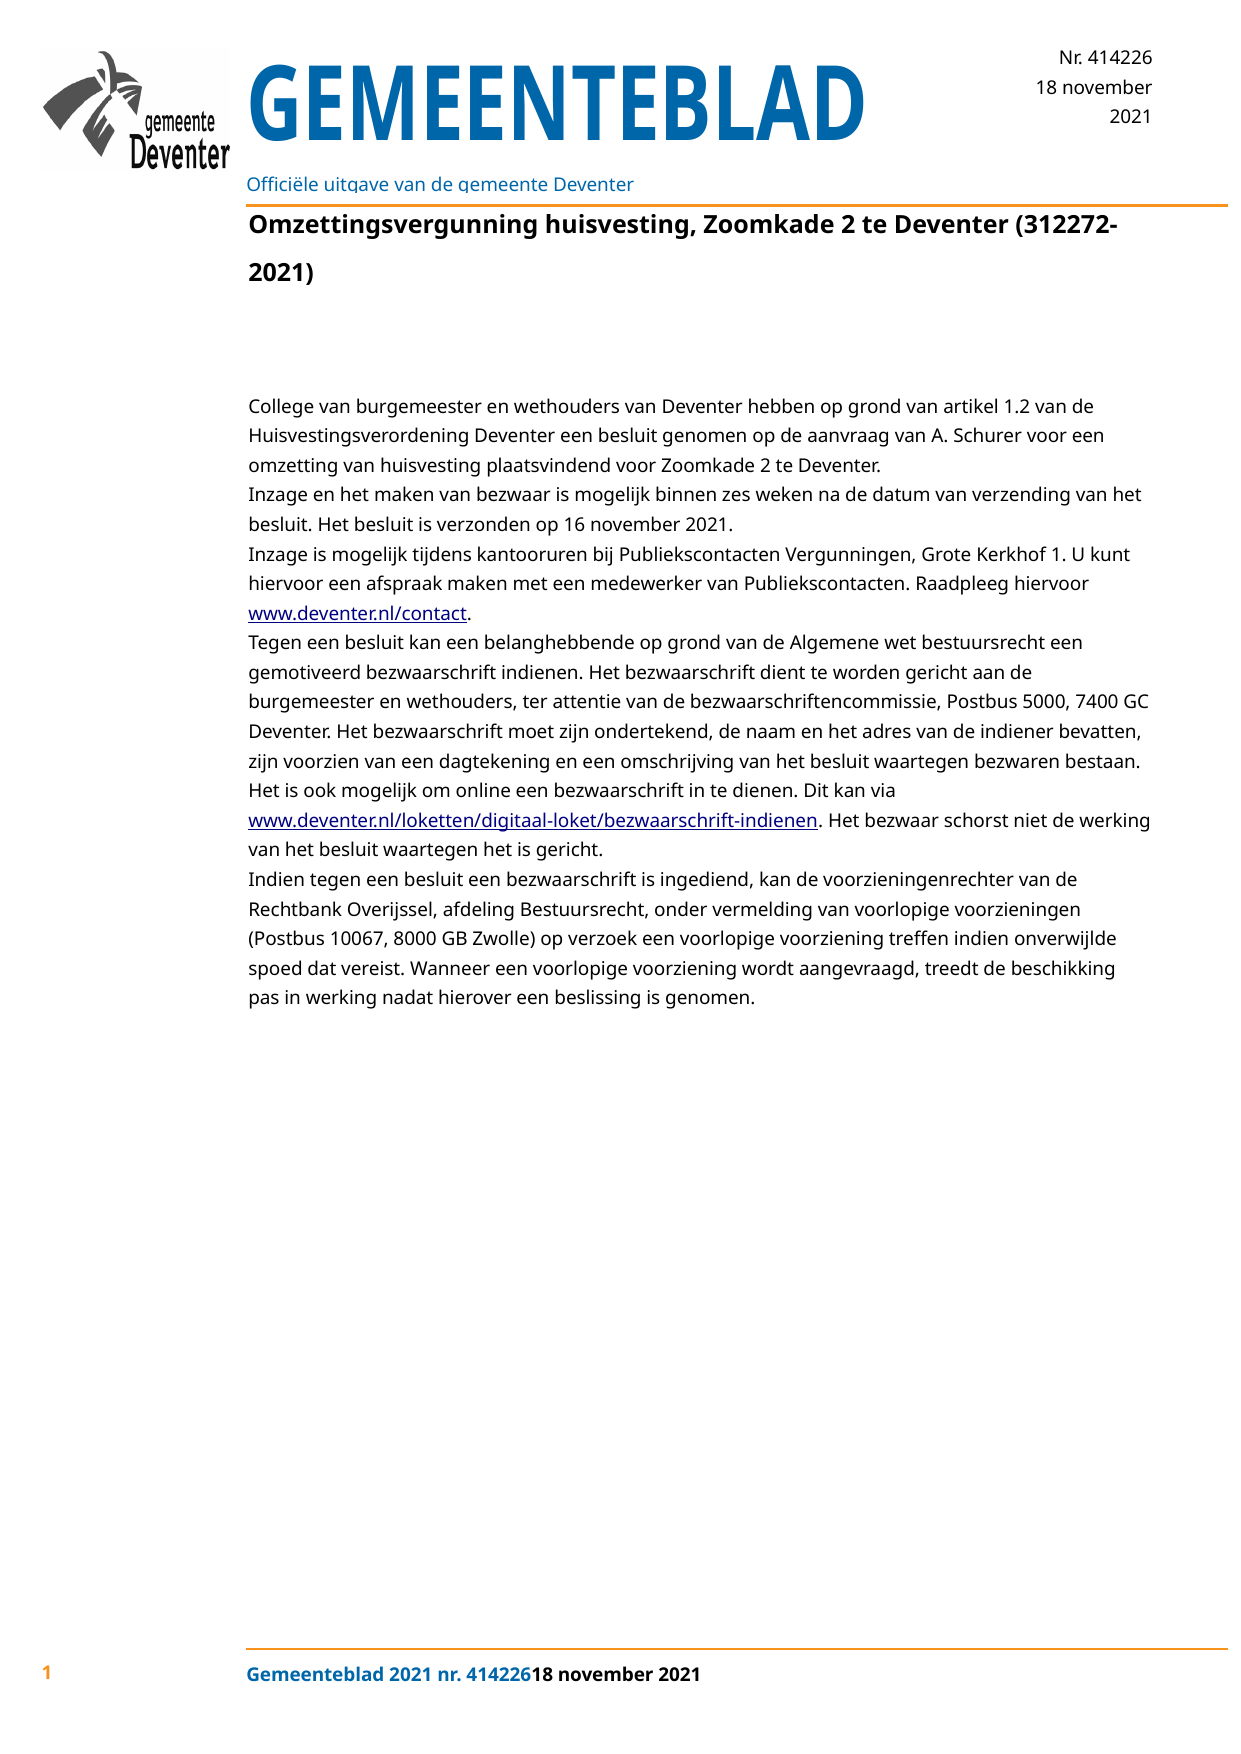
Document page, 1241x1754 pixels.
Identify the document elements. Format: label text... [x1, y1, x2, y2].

text Het is ook mogelijk om online een bezwaarschrift in te dienen. Dit kan via www.deventer.nl/loketten/digitaal-loket/bezwaarschrift-indienen. Het bezwaar schorst niet de werking van het besluit waartegen het is gericht. [248, 777, 1152, 862]
text Indien tegen een besluit een bezwaarschrift is ingediend, kan de voorzieningenrechter van de Rechtbank Overijssel, afdeling Bestuursrecht, onder vermelding van voorlopige voorzieningen (Postbus 10067, 8000 GB Zwolle) op verzoek een voorlopige voorziening treffen indien onverwijlde spoed dat vereist. Wanneer een voorlopige voorziening wordt aangevraagd, treedt de beschikking pas in werking nadat hierover een beslissing is genomen. [248, 866, 1152, 1010]
text Inzage en het maken van bezwaar is mogelijk binnen zes weken na de datum van verzending van het besluit. Het besluit is verzonden op 16 november 2021. [248, 482, 1152, 537]
text Tegen een besluit kan een belanghebbende op grond van de Algemene wet bestuursrecht een gemotiveerd bezwaarschrift indienen. Het bezwaarschrift dient te worden gericht aan de burgemeester en wethouders, ter attentie van de bezwaarschriftencommissie, Postbus 5000, 7400 GC Deventer. Het bezwaarschrift moet zijn ondertekend, de naam en het adres van de indiener bevatten, zijn voorzien van een dagtekening en een omschrijving van het besluit waartegen bezwaren bestaan. [248, 629, 1152, 774]
text College van burgemeester en wethouders van Deventer hebben op grond van artikel 1.2 van de Huisvestingsverordening Deventer een besluit genomen op de aanvraag van A. Schurer voor een omzetting van huisvesting plaatsvindend voor Zoomkade 2 te Deventer. [248, 393, 1152, 478]
picture [41, 47, 231, 172]
text Inzage is mogelijk tijdens kantooruren bij Publiekscontacten Vergunningen, Grote Kerkhof 1. U kunt hiervoor een afspraak maken met een medewerker van Publiekscontacten. Raadpleeg hiervoor www.deventer.nl/contact. [248, 541, 1152, 626]
text Omzettingsvergunning huisvesting, Zoomkade 2 te Deventer (312272-2021) [248, 207, 1152, 288]
